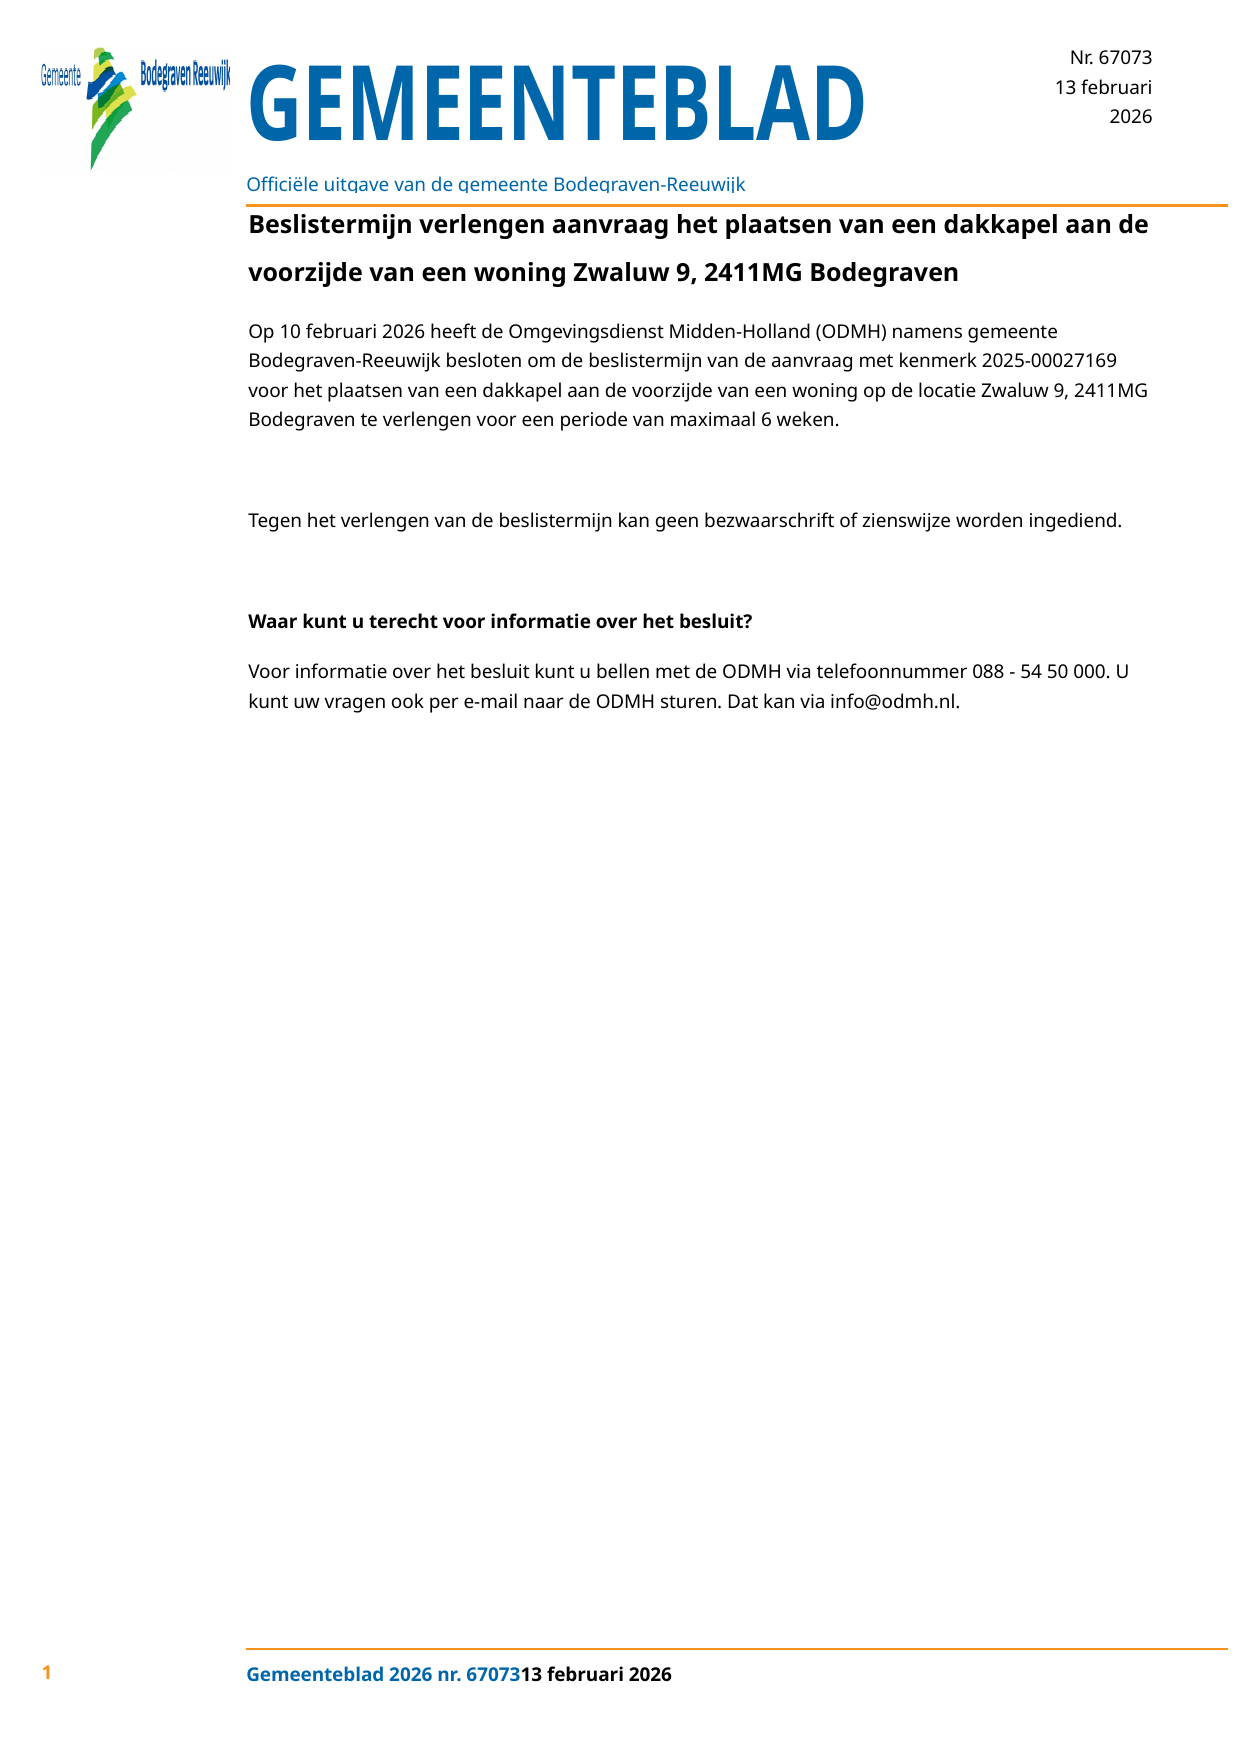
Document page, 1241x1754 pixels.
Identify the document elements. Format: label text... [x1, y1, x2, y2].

text Tegen het verlengen van de beslistermijn kan geen bezwaarschrift of zienswijze worden ingediend. [248, 507, 1152, 533]
text Waar kunt u terecht voor informatie over het besluit? [248, 608, 1152, 634]
text Voor informatie over het besluit kunt u bellen met de ODMH via telefoonnummer 088 - 54 50 000. U kunt uw vragen ook per e-mail naar de ODMH sturen. Dat kan via info@odmh.nl. [248, 659, 1152, 714]
picture [41, 47, 231, 172]
text Beslistermijn verlengen aanvraag het plaatsen van een dakkapel aan de voorzijde van een woning Zwaluw 9, 2411MG Bodegraven [248, 207, 1152, 288]
text Op 10 februari 2026 heeft de Omgevingsdienst Midden-Holland (ODMH) namens gemeente Bodegraven-Reeuwijk besloten om de beslistermijn van de aanvraag met kenmerk 2025-00027169 voor het plaatsen van een dakkapel aan de voorzijde van een woning op de locatie Zwaluw 9, 2411MG Bodegraven te verlengen voor een periode van maximaal 6 weken. [248, 318, 1152, 432]
